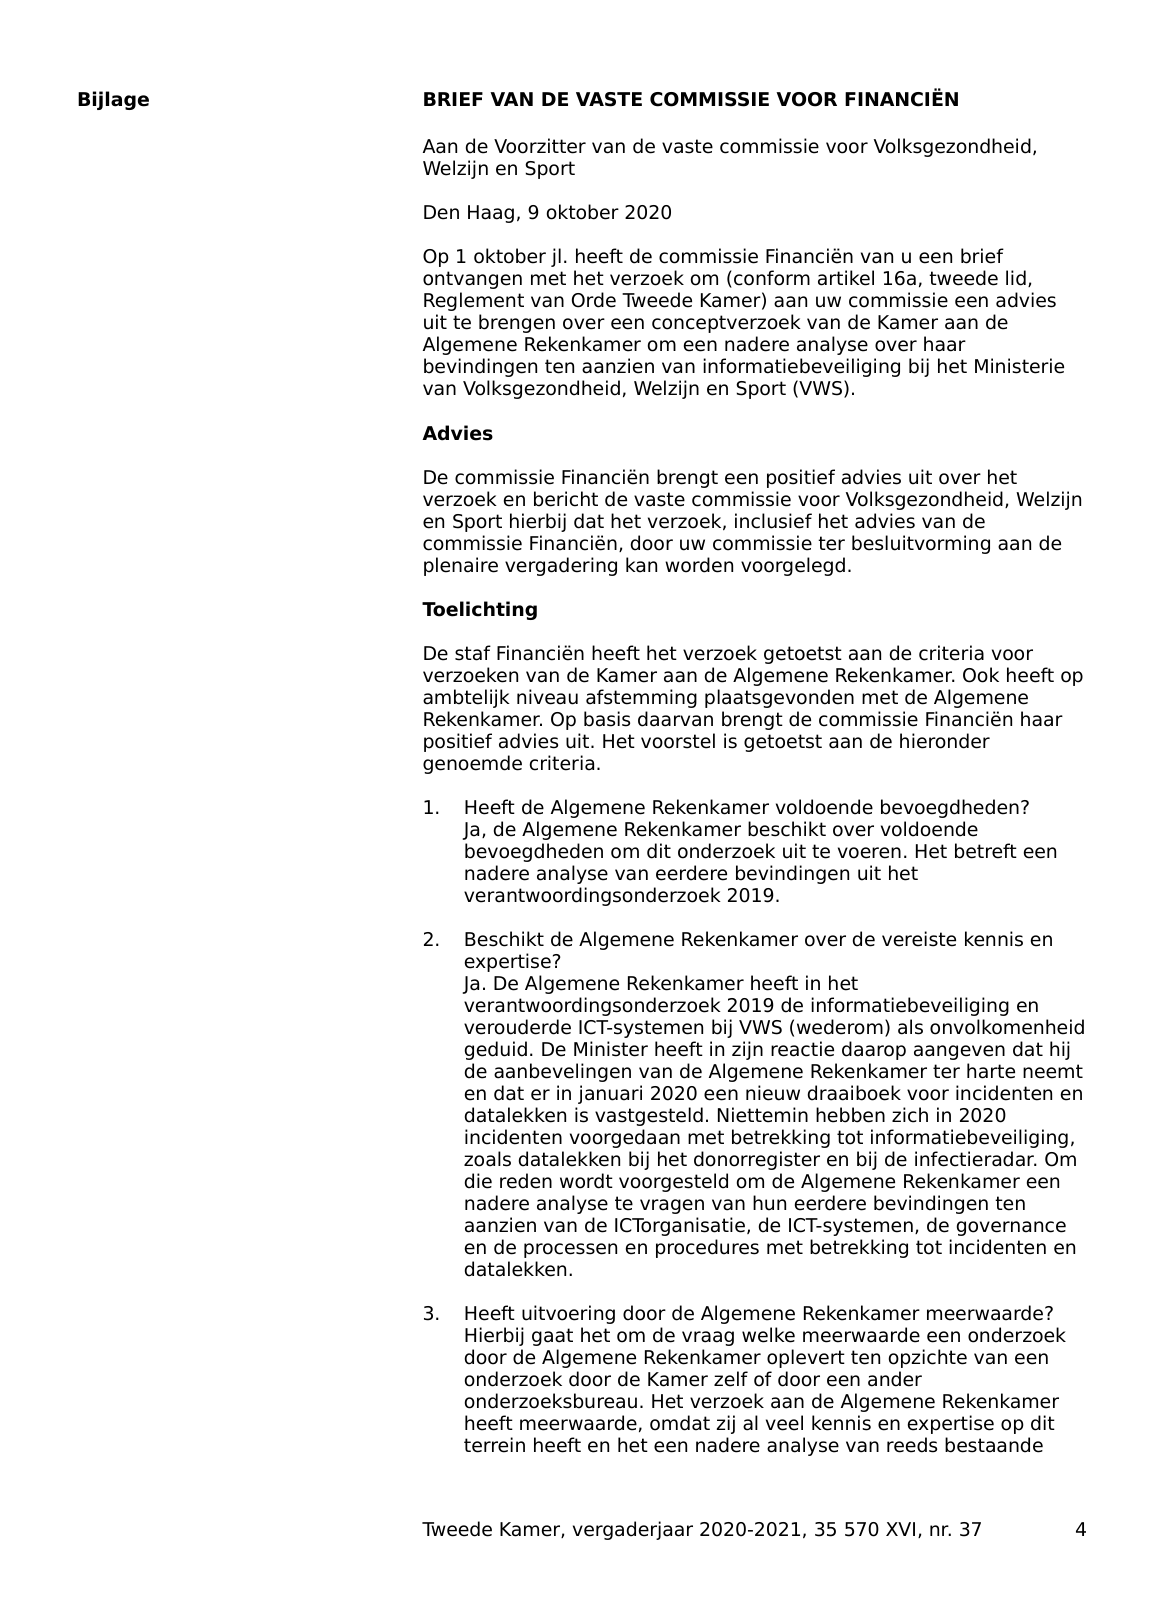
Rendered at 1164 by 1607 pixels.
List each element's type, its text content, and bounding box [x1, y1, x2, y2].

text 2. Beschikt de Algemene Rekenkamer over de vereiste kennis en expertise? [422, 929, 1087, 973]
text De staf Financiën heeft het verzoek getoetst aan de criteria voor verzoeken van de Kamer aan de Algemene Rekenkamer. Ook heeft op ambtelijk niveau afstemming plaatsgevonden met de Algemene Rekenkamer. Op basis daarvan brengt de commissie Financiën haar positief advies uit. Het voorstel is getoetst aan de hieronder genoemde criteria. [422, 643, 1087, 775]
text Den Haag, 9 oktober 2020 [422, 202, 1087, 224]
text Op 1 oktober jl. heeft de commissie Financiën van u een brief ontvangen met het verzoek om (conform artikel 16a, tweede lid, Reglement van Orde Tweede Kamer) aan uw commissie een advies uit te brengen over een conceptverzoek van de Kamer aan de Algemene Rekenkamer om een nadere analyse over haar bevindingen ten aanzien van informatiebeveiliging bij het Ministerie van Volksgezondheid, Welzijn en Sport (VWS). [422, 246, 1087, 400]
text Hierbij gaat het om de vraag welke meerwaarde een onderzoek door de Algemene Rekenkamer oplevert ten opzichte van een onderzoek door de Kamer zelf of door een ander onderzoeksbureau. Het verzoek aan de Algemene Rekenkamer heeft meerwaarde, omdat zij al veel kennis en expertise op dit terrein heeft en het een nadere analyse van reeds bestaande [464, 1325, 1087, 1457]
subtitle Bijlage BRIEF VAN DE VASTE COMMISSIE VOOR FINANCIËN [77, 89, 1087, 111]
subtitle Advies [422, 422, 1087, 444]
text 1. Heeft de Algemene Rekenkamer voldoende bevoegdheden? [422, 797, 1087, 819]
text De commissie Financiën brengt een positief advies uit over het verzoek en bericht de vaste commissie voor Volksgezondheid, Welzijn en Sport hierbij dat het verzoek, inclusief het advies van de commissie Financiën, door uw commissie ter besluitvorming aan de plenaire vergadering kan worden voorgelegd. [422, 467, 1087, 576]
subtitle Toelichting [422, 599, 1087, 621]
text Ja. De Algemene Rekenkamer heeft in het verantwoordingsonderzoek 2019 de informatiebeveiliging en verouderde ICT-systemen bij VWS (wederom) als onvolkomenheid geduid. De Minister heeft in zijn reactie daarop aangeven dat hij de aanbevelingen van de Algemene Rekenkamer ter harte neemt en dat er in januari 2020 een nieuw draaiboek voor incidenten en datalekken is vastgesteld. Niettemin hebben zich in 2020 incidenten voorgedaan met betrekking tot informatiebeveiliging, zoals datalekken bij het donorregister en bij de infectieradar. Om die reden wordt voorgesteld om de Algemene Rekenkamer een nadere analyse te vragen van hun eerdere bevindingen ten aanzien van de ICTorganisatie, de ICT-systemen, de governance en de processen en procedures met betrekking tot incidenten en datalekken. [464, 973, 1087, 1281]
text Ja, de Algemene Rekenkamer beschikt over voldoende bevoegdheden om dit onderzoek uit te voeren. Het betreft een nadere analyse van eerdere bevindingen uit het verantwoordingsonderzoek 2019. [464, 819, 1087, 907]
text 3. Heeft uitvoering door de Algemene Rekenkamer meerwaarde? [422, 1303, 1087, 1325]
text Aan de Voorzitter van de vaste commissie voor Volksgezondheid, Welzijn en Sport [422, 136, 1087, 180]
